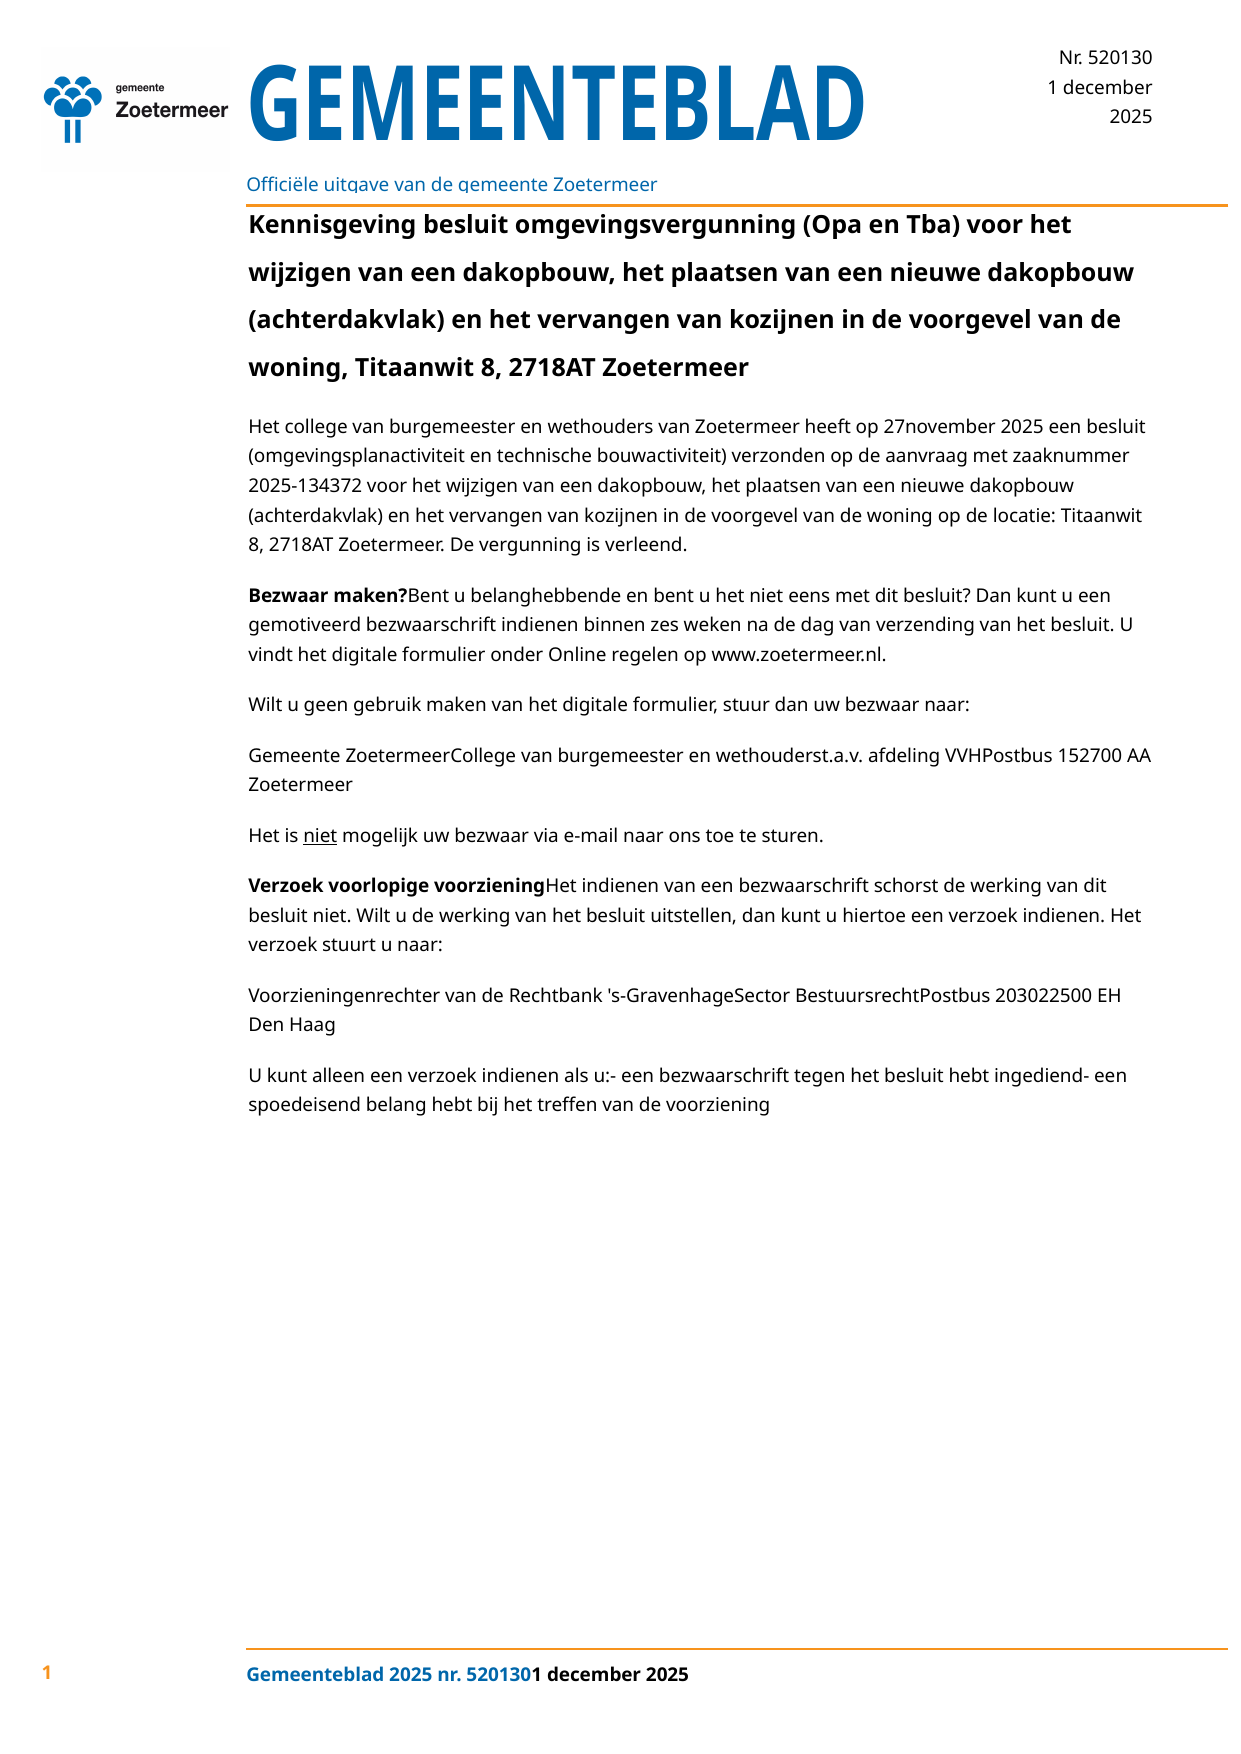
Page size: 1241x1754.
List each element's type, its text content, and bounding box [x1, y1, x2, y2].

text U kunt alleen een verzoek indienen als u:- een bezwaarschrift tegen het besluit hebt ingediend- een spoedeisend belang hebt bij het treffen van de voorziening [248, 1062, 1152, 1117]
text Het is niet mogelijk uw bezwaar via e-mail naar ons toe te sturen. [248, 822, 1152, 848]
text Wilt u geen gebruik maken van het digitale formulier, stuur dan uw bezwaar naar: [248, 691, 1152, 717]
picture [41, 47, 231, 172]
text Bezwaar maken?Bent u belanghebbende en bent u het niet eens met dit besluit? Dan kunt u een gemotiveerd bezwaarschrift indienen binnen zes weken na de dag van verzending van het besluit. U vindt het digitale formulier onder Online regelen op www.zoetermeer.nl. [248, 582, 1152, 667]
text Voorzieningenrechter van de Rechtbank 's-GravenhageSector BestuursrechtPostbus 203022500 EH Den Haag [248, 982, 1152, 1037]
text Gemeente ZoetermeerCollege van burgemeester en wethouderst.a.v. afdeling VVHPostbus 152700 AA Zoetermeer [248, 742, 1152, 797]
text Kennisgeving besluit omgevingsvergunning (Opa en Tba) voor het wijzigen van een dakopbouw, het plaatsen van een nieuwe dakopbouw (achterdakvlak) en het vervangen van kozijnen in de voorgevel van de woning, Titaanwit 8, 2718AT Zoetermeer [248, 207, 1152, 384]
text Het college van burgemeester en wethouders van Zoetermeer heeft op 27november 2025 een besluit (omgevingsplanactiviteit en technische bouwactiviteit) verzonden op de aanvraag met zaaknummer 2025-134372 voor het wijzigen van een dakopbouw, het plaatsen van een nieuwe dakopbouw (achterdakvlak) en het vervangen van kozijnen in de voorgevel van de woning op de locatie: Titaanwit 8, 2718AT Zoetermeer. De vergunning is verleend. [248, 413, 1152, 557]
text Verzoek voorlopige voorzieningHet indienen van een bezwaarschrift schorst de werking van dit besluit niet. Wilt u de werking van het besluit uitstellen, dan kunt u hiertoe een verzoek indienen. Het verzoek stuurt u naar: [248, 872, 1152, 957]
